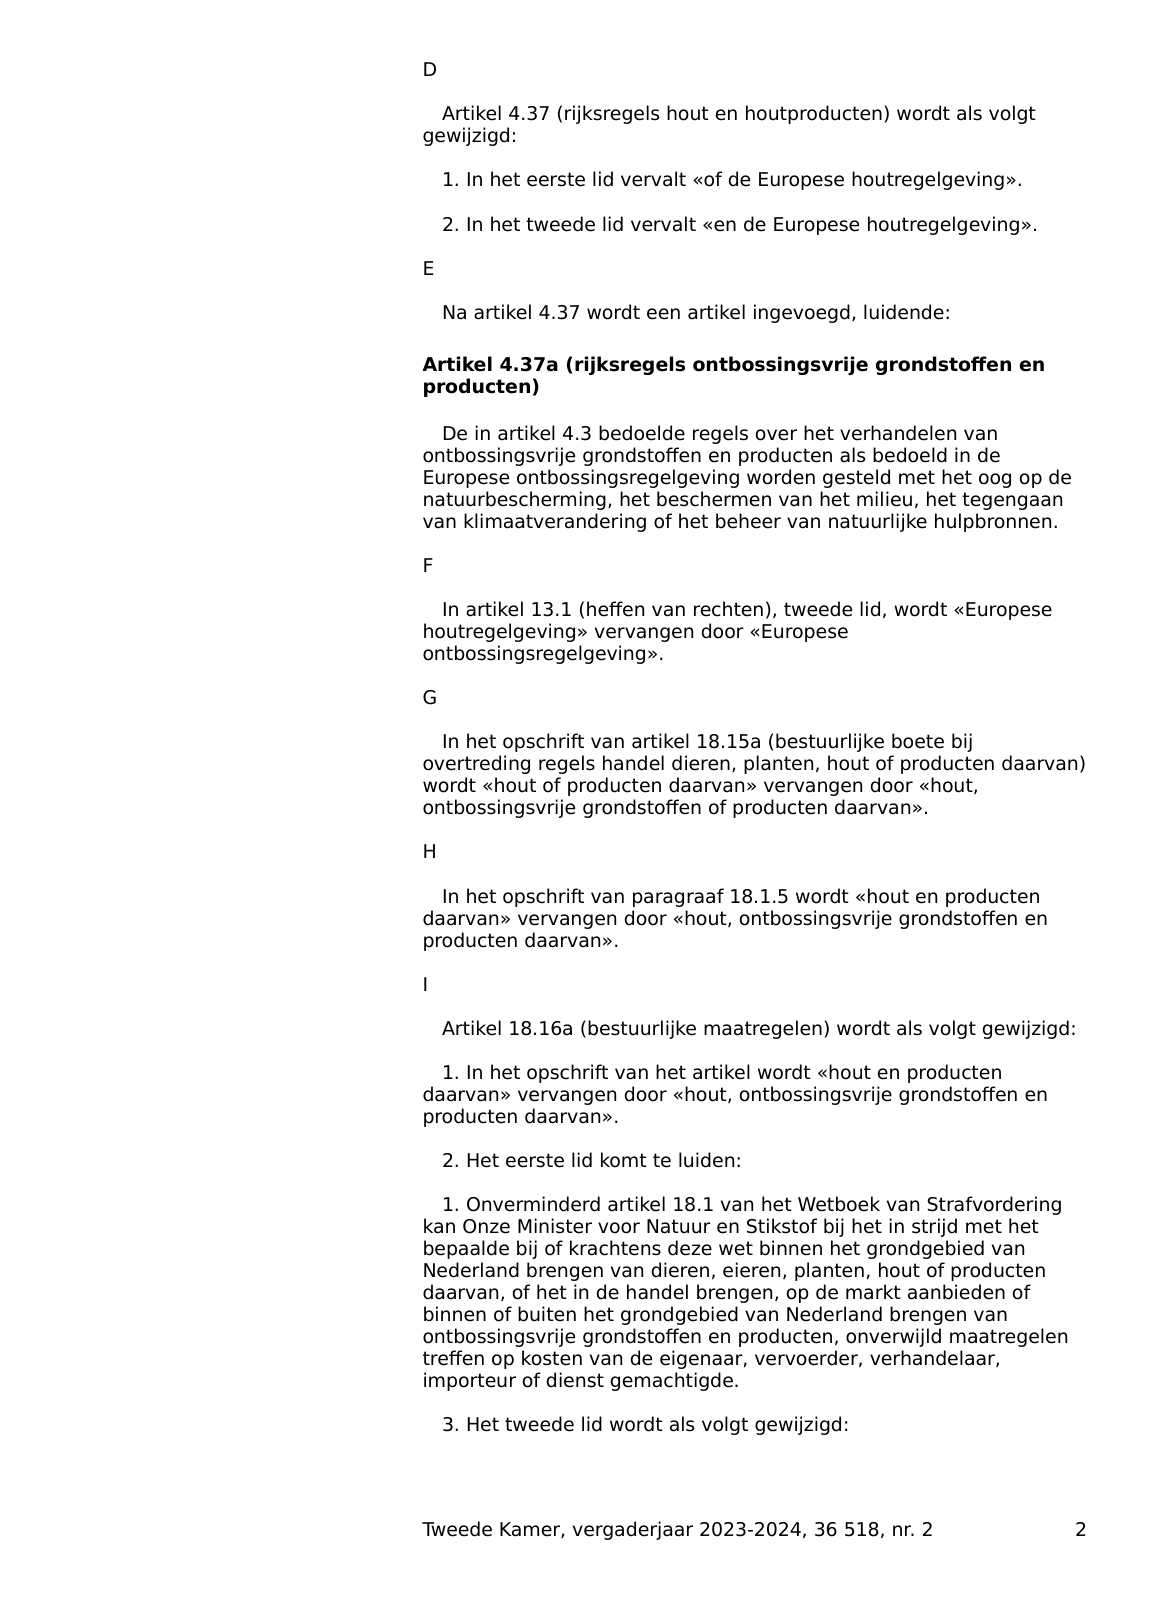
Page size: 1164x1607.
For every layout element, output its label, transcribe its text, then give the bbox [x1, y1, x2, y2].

text Artikel 4.37 (rijksregels hout en houtproducten) wordt als volgt gewijzigd: [422, 103, 1087, 147]
text G [422, 687, 1087, 709]
text In artikel 13.1 (heffen van rechten), tweede lid, wordt «Europese houtregelgeving» vervangen door «Europese ontbossingsregelgeving». [422, 599, 1087, 665]
text 2. Het eerste lid komt te luiden: [422, 1150, 1087, 1172]
text I [422, 974, 1087, 996]
text In het opschrift van artikel 18.15a (bestuurlijke boete bij overtreding regels handel dieren, planten, hout of producten daarvan) wordt «hout of producten daarvan» vervangen door «hout, ontbossingsvrije grondstoffen of producten daarvan». [422, 731, 1087, 819]
text E [422, 258, 1087, 280]
text 3. Het tweede lid wordt als volgt gewijzigd: [422, 1414, 1087, 1436]
text 2. In het tweede lid vervalt «en de Europese houtregelgeving». [422, 213, 1087, 236]
text 1. In het opschrift van het artikel wordt «hout en producten daarvan» vervangen door «hout, ontbossingsvrije grondstoffen en producten daarvan». [422, 1062, 1087, 1128]
text F [422, 555, 1087, 577]
text Na artikel 4.37 wordt een artikel ingevoegd, luidende: [422, 302, 1087, 324]
text Artikel 18.16a (bestuurlijke maatregelen) wordt als volgt gewijzigd: [422, 1018, 1087, 1040]
text De in artikel 4.3 bedoelde regels over het verhandelen van ontbossingsvrije grondstoffen en producten als bedoeld in de Europese ontbossingsregelgeving worden gesteld met het oog op de natuurbescherming, het beschermen van het milieu, het tegengaan van klimaatverandering of het beheer van natuurlijke hulpbronnen. [422, 423, 1087, 533]
text In het opschrift van paragraaf 18.1.5 wordt «hout en producten daarvan» vervangen door «hout, ontbossingsvrije grondstoffen en producten daarvan». [422, 886, 1087, 952]
text H [422, 841, 1087, 863]
text D [422, 59, 1087, 81]
text 1. Onverminderd artikel 18.1 van het Wetboek van Strafvordering kan Onze Minister voor Natuur en Stikstof bij het in strijd met het bepaalde bij of krachtens deze wet binnen het grondgebied van Nederland brengen van dieren, eieren, planten, hout of producten daarvan, of het in de handel brengen, op de markt aanbieden of binnen of buiten het grondgebied van Nederland brengen van ontbossingsvrije grondstoffen en producten, onverwijld maatregelen treffen op kosten van de eigenaar, vervoerder, verhandelaar, importeur of dienst gemachtigde. [422, 1194, 1087, 1392]
text 1. In het eerste lid vervalt «of de Europese houtregelgeving». [422, 169, 1087, 191]
subtitle Artikel 4.37a (rijksregels ontbossingsvrije grondstoffen en producten) [422, 354, 1087, 398]
